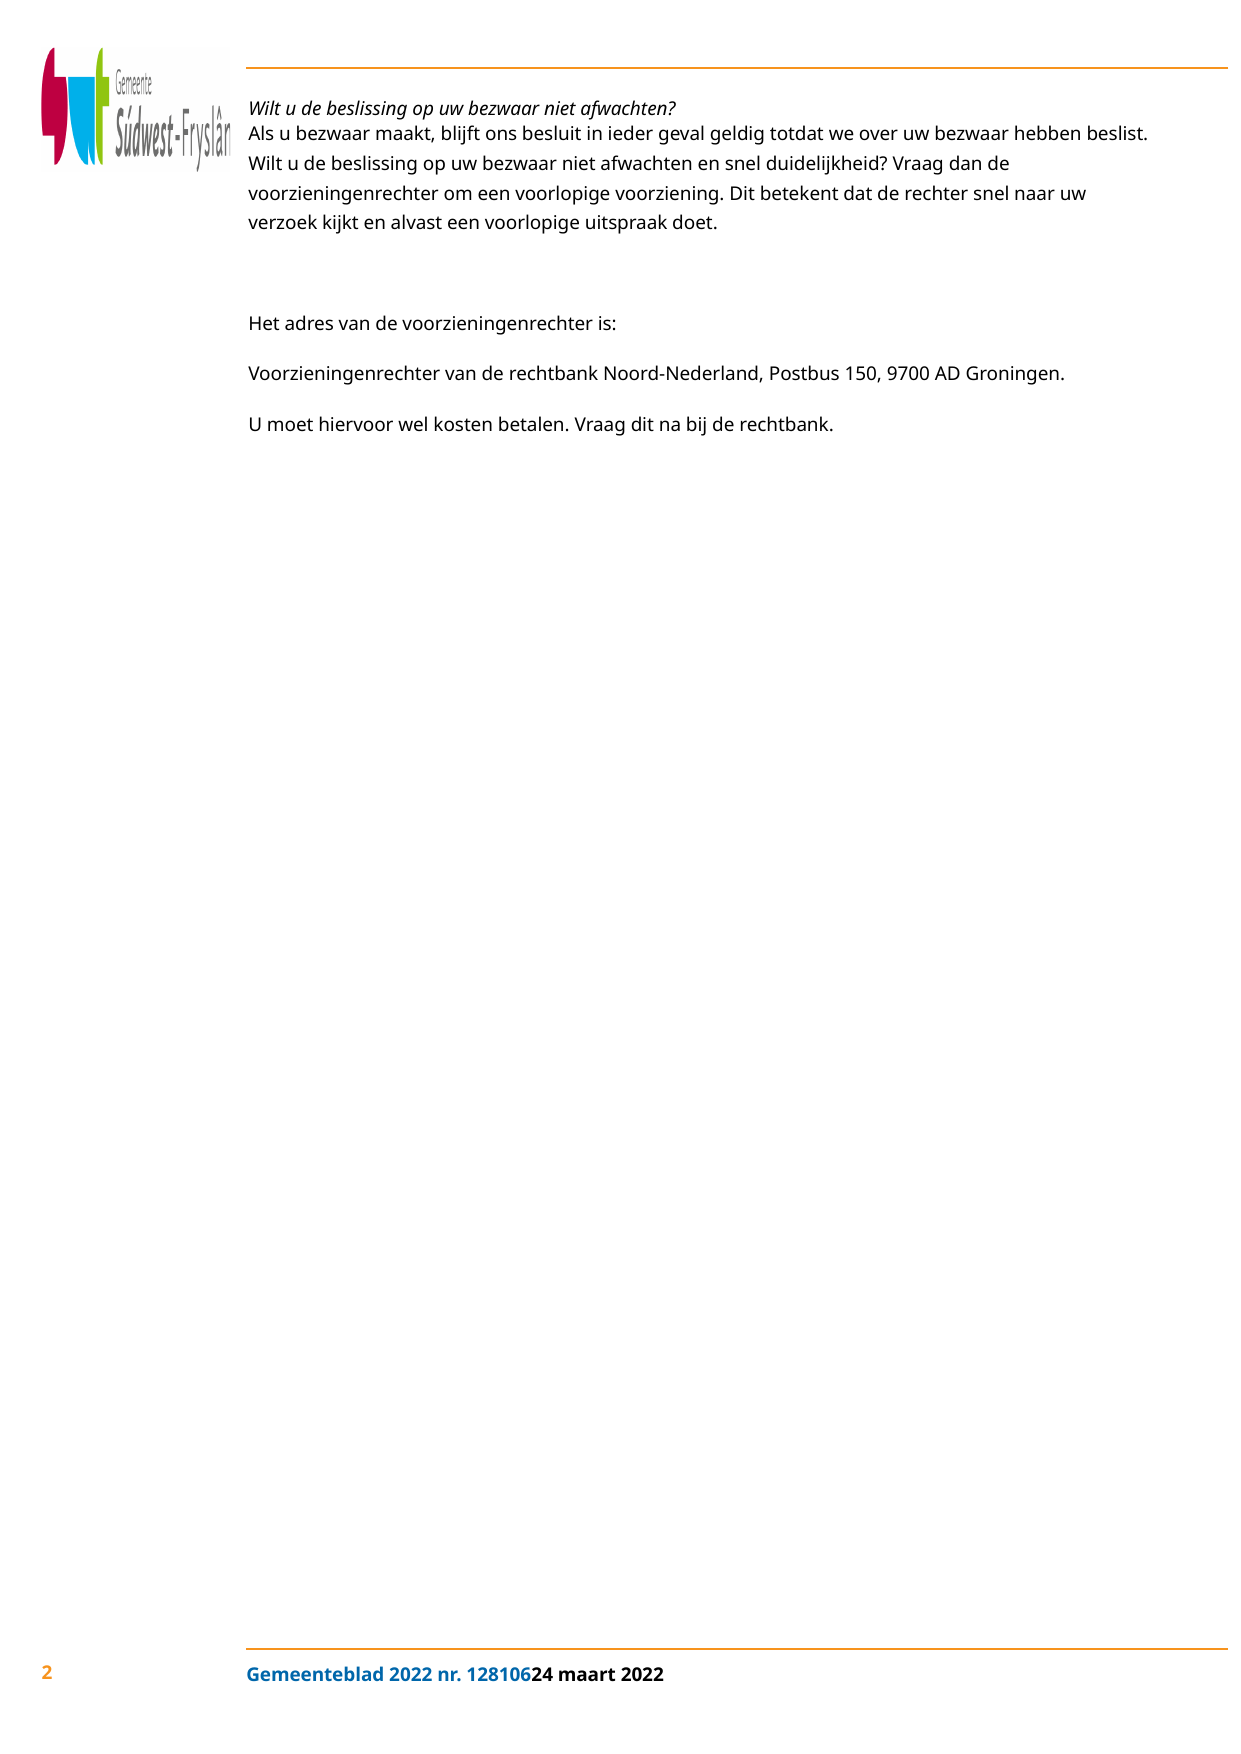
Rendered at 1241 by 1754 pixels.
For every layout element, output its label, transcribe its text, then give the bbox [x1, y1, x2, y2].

text Voorzieningenrechter van de rechtbank Noord-Nederland, Postbus 150, 9700 AD Groningen. [248, 361, 1152, 386]
text Als u bezwaar maakt, blijft ons besluit in ieder geval geldig totdat we over uw bezwaar hebben beslist. Wilt u de beslissing op uw bezwaar niet afwachten en snel duidelijkheid? Vraag dan de voorzieningenrechter om een voorlopige voorziening. Dit betekent dat de rechter snel naar uw verzoek kijkt en alvast een voorlopige uitspraak doet. [248, 121, 1152, 235]
text Wilt u de beslissing op uw bezwaar niet afwachten? [248, 95, 1152, 121]
picture [41, 47, 231, 172]
text Het adres van de voorzieningenrechter is: [248, 310, 1152, 336]
text U moet hiervoor wel kosten betalen. Vraag dit na bij de rechtbank. [248, 411, 1152, 437]
